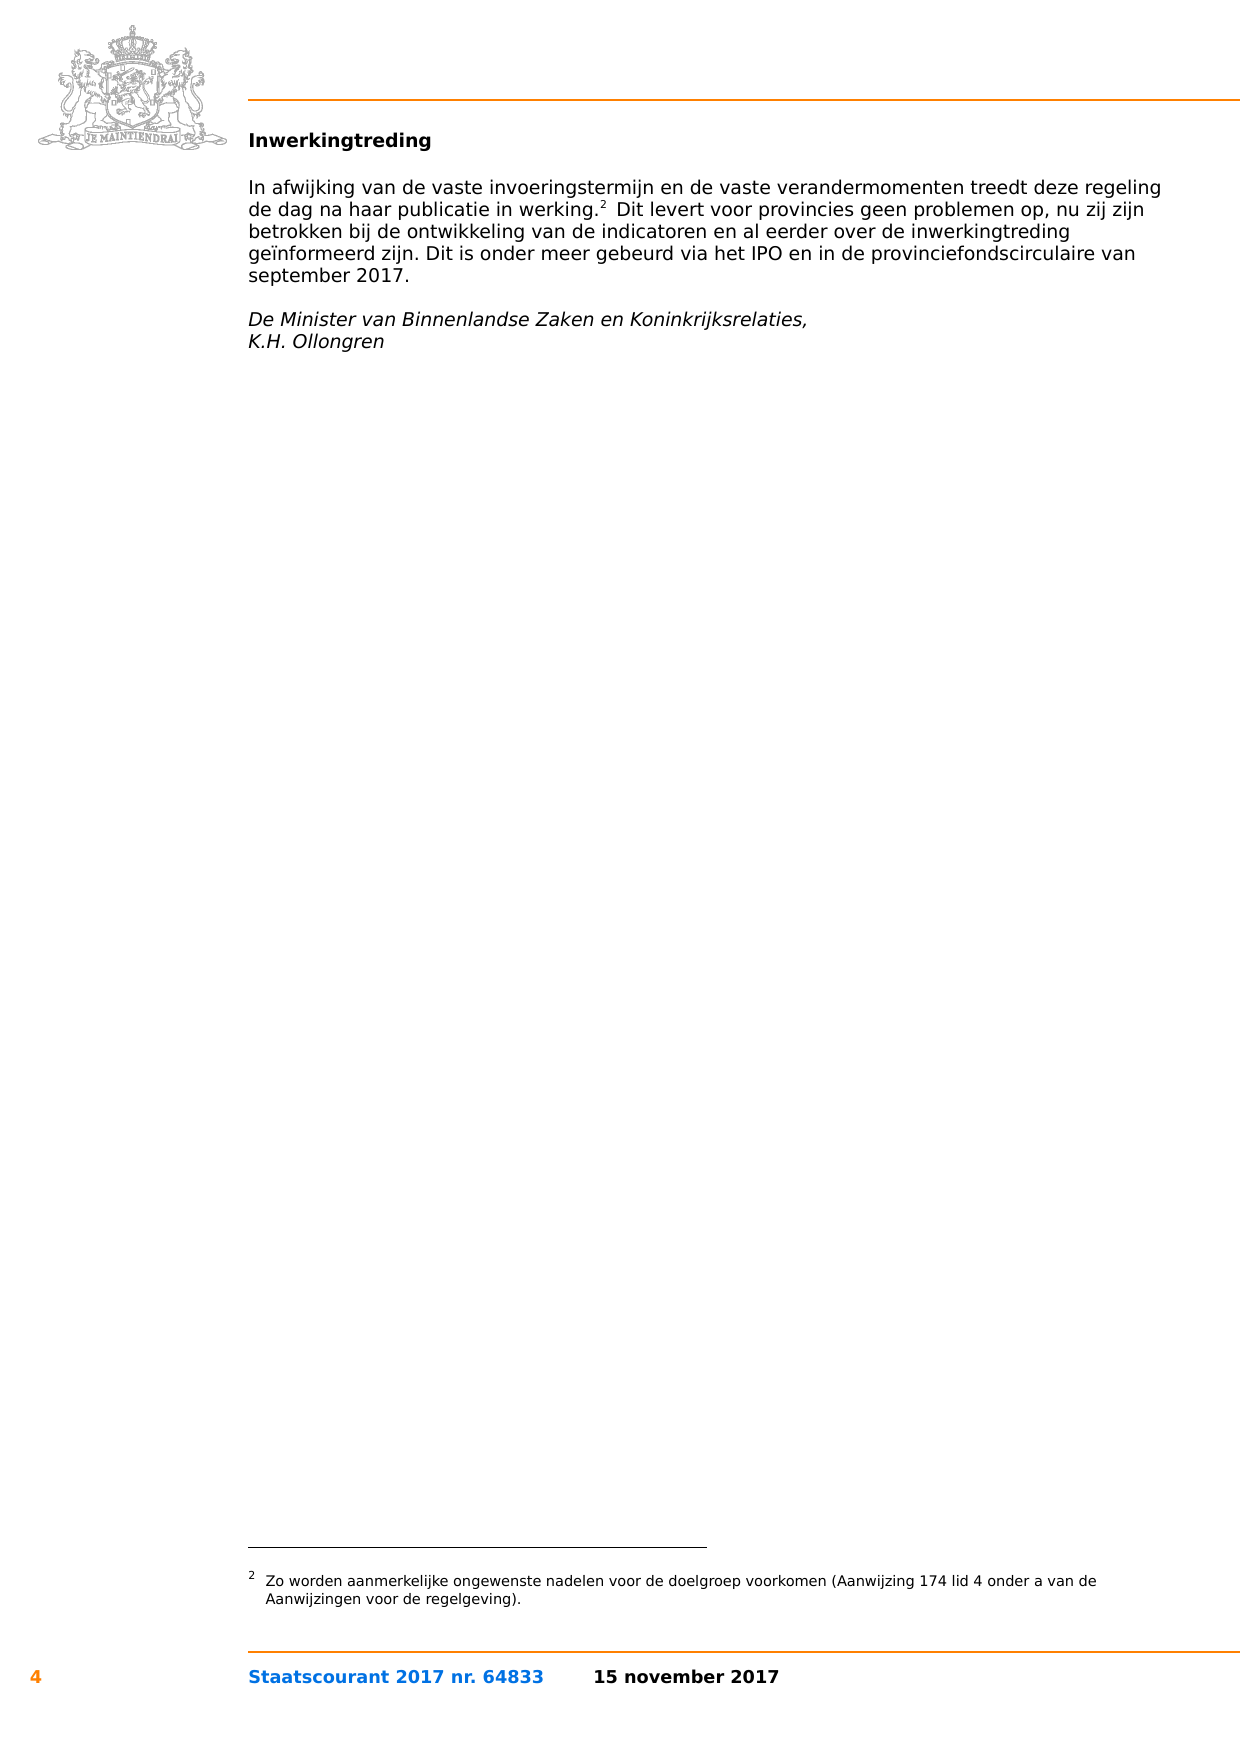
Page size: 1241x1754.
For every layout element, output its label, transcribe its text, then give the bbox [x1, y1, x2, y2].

text Zo worden aanmerkelijke ongewenste nadelen voor de doelgroep voorkomen (Aanwijzing 174 lid 4 onder a van de Aanwijzingen voor de regelgeving). [248, 1569, 1163, 1608]
text In afwijking van de vaste invoeringstermijn en de vaste verandermomenten treedt deze regeling de dag na haar publicatie in werking. Dit levert voor provincies geen problemen op, nu zij zijn betrokken bij de ontwikkeling van de indicatoren en al eerder over de inwerkingtreding geïnformeerd zijn. Dit is onder meer gebeurd via het IPO en in de provinciefondscirculaire van september 2017. [248, 177, 1163, 287]
subtitle Inwerkingtreding [248, 130, 1163, 152]
text De Minister van Binnenlandse Zaken en Koninkrijksrelaties, K.H. Ollongren [248, 309, 1163, 353]
picture [38, 25, 227, 150]
